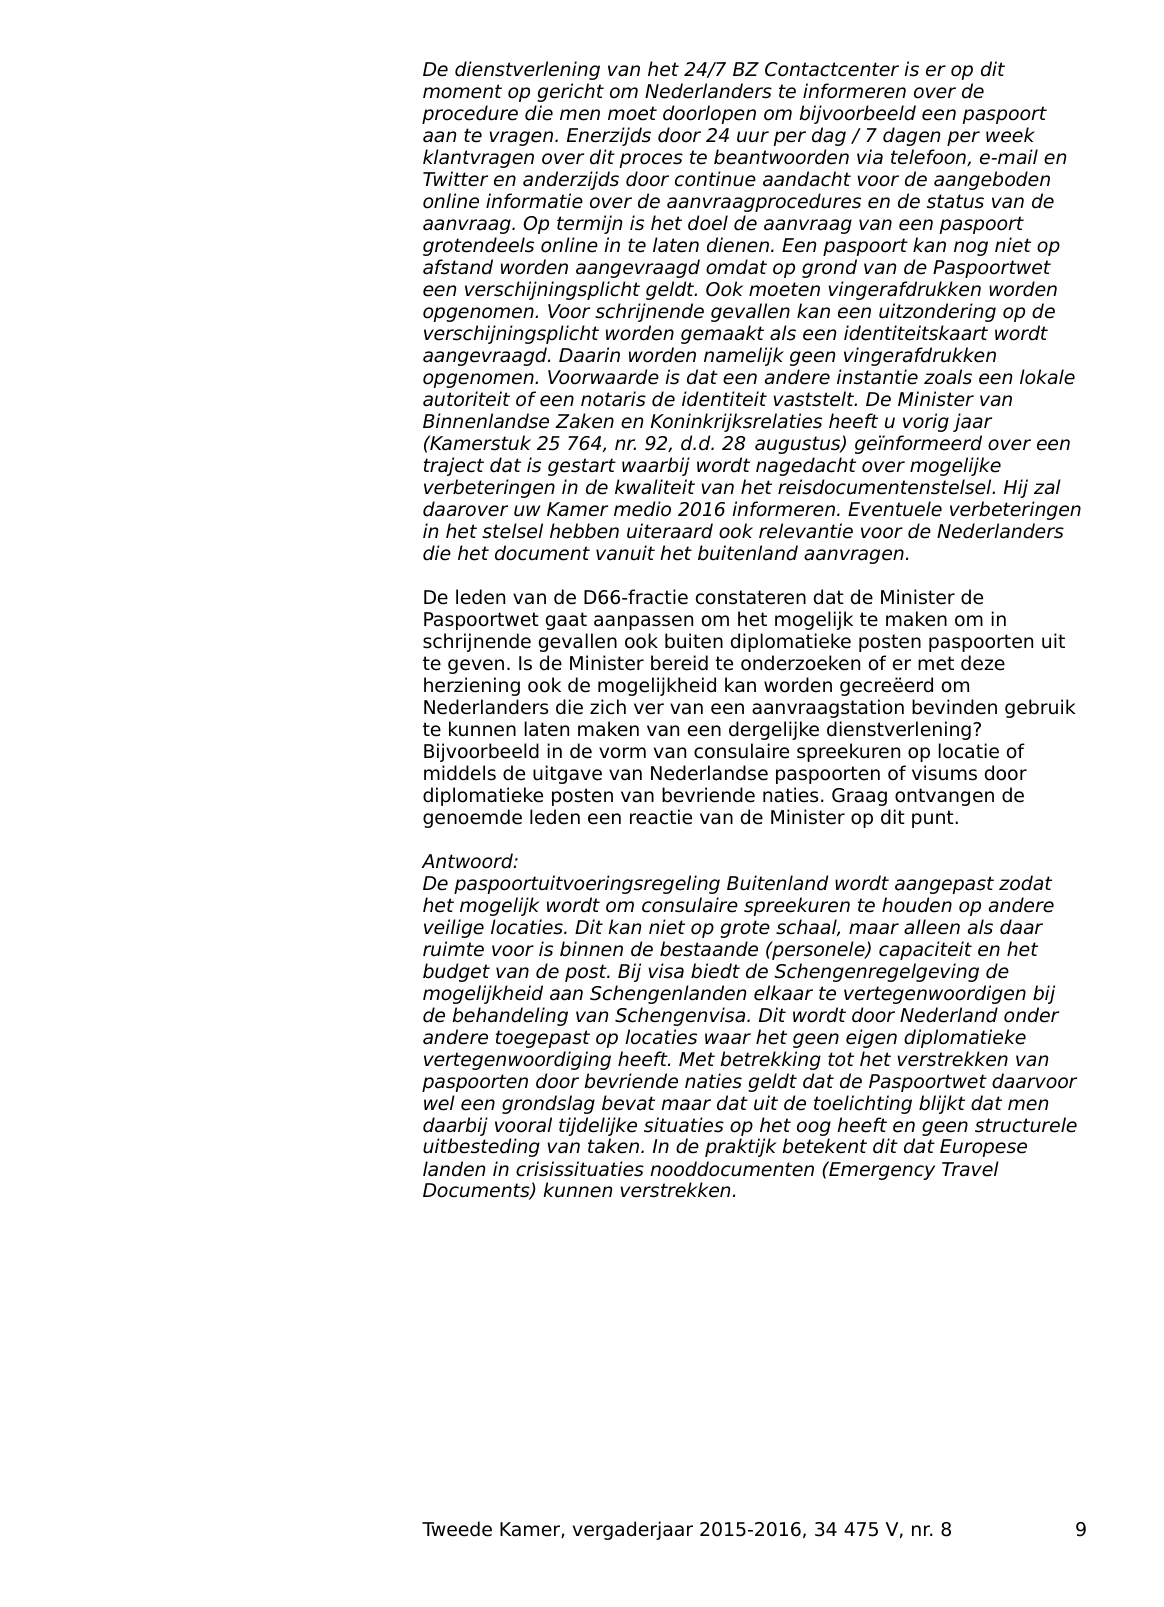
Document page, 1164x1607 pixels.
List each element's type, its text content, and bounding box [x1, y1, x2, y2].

text De leden van de D66-fractie constateren dat de Minister de Paspoortwet gaat aanpassen om het mogelijk te maken om in schrijnende gevallen ook buiten diplomatieke posten paspoorten uit te geven. Is de Minister bereid te onderzoeken of er met deze herziening ook de mogelijkheid kan worden gecreëerd om Nederlanders die zich ver van een aanvraagstation bevinden gebruik te kunnen laten maken van een dergelijke dienstverlening? Bijvoorbeeld in de vorm van consulaire spreekuren op locatie of middels de uitgave van Nederlandse paspoorten of visums door diplomatieke posten van bevriende naties. Graag ontvangen de genoemde leden een reactie van de Minister op dit punt. [422, 587, 1087, 828]
text De dienstverlening van het 24/7 BZ Contactcenter is er op dit moment op gericht om Nederlanders te informeren over de procedure die men moet doorlopen om bijvoorbeeld een paspoort aan te vragen. Enerzijds door 24 uur per dag / 7 dagen per week klantvragen over dit proces te beantwoorden via telefoon, e-mail en Twitter en anderzijds door continue aandacht voor de aangeboden online informatie over de aanvraagprocedures en de status van de aanvraag. Op termijn is het doel de aanvraag van een paspoort grotendeels online in te laten dienen. Een paspoort kan nog niet op afstand worden aangevraagd omdat op grond van de Paspoortwet een verschijningsplicht geldt. Ook moeten vingerafdrukken worden opgenomen. Voor schrijnende gevallen kan een uitzondering op de verschijningsplicht worden gemaakt als een identiteitskaart wordt aangevraagd. Daarin worden namelijk geen vingerafdrukken opgenomen. Voorwaarde is dat een andere instantie zoals een lokale autoriteit of een notaris de identiteit vaststelt. De Minister van Binnenlandse Zaken en Koninkrijksrelaties heeft u vorig jaar (Kamerstuk 25 764, nr. 92, d.d. 28 augustus) geïnformeerd over een traject dat is gestart waarbij wordt nagedacht over mogelijke verbeteringen in de kwaliteit van het reisdocumentenstelsel. Hij zal daarover uw Kamer medio 2016 informeren. Eventuele verbeteringen in het stelsel hebben uiteraard ook relevantie voor de Nederlanders die het document vanuit het buitenland aanvragen. [422, 59, 1087, 564]
text De paspoortuitvoeringsregeling Buitenland wordt aangepast zodat het mogelijk wordt om consulaire spreekuren te houden op andere veilige locaties. Dit kan niet op grote schaal, maar alleen als daar ruimte voor is binnen de bestaande (personele) capaciteit en het budget van de post. Bij visa biedt de Schengenregelgeving de mogelijkheid aan Schengenlanden elkaar te vertegenwoordigen bij de behandeling van Schengenvisa. Dit wordt door Nederland onder andere toegepast op locaties waar het geen eigen diplomatieke vertegenwoordiging heeft. Met betrekking tot het verstrekken van paspoorten door bevriende naties geldt dat de Paspoortwet daarvoor wel een grondslag bevat maar dat uit de toelichting blijkt dat men daarbij vooral tijdelijke situaties op het oog heeft en geen structurele uitbesteding van taken. In de praktijk betekent dit dat Europese landen in crisissituaties nooddocumenten (Emergency Travel Documents) kunnen verstrekken. [422, 873, 1087, 1202]
text Antwoord: [422, 851, 1087, 873]
